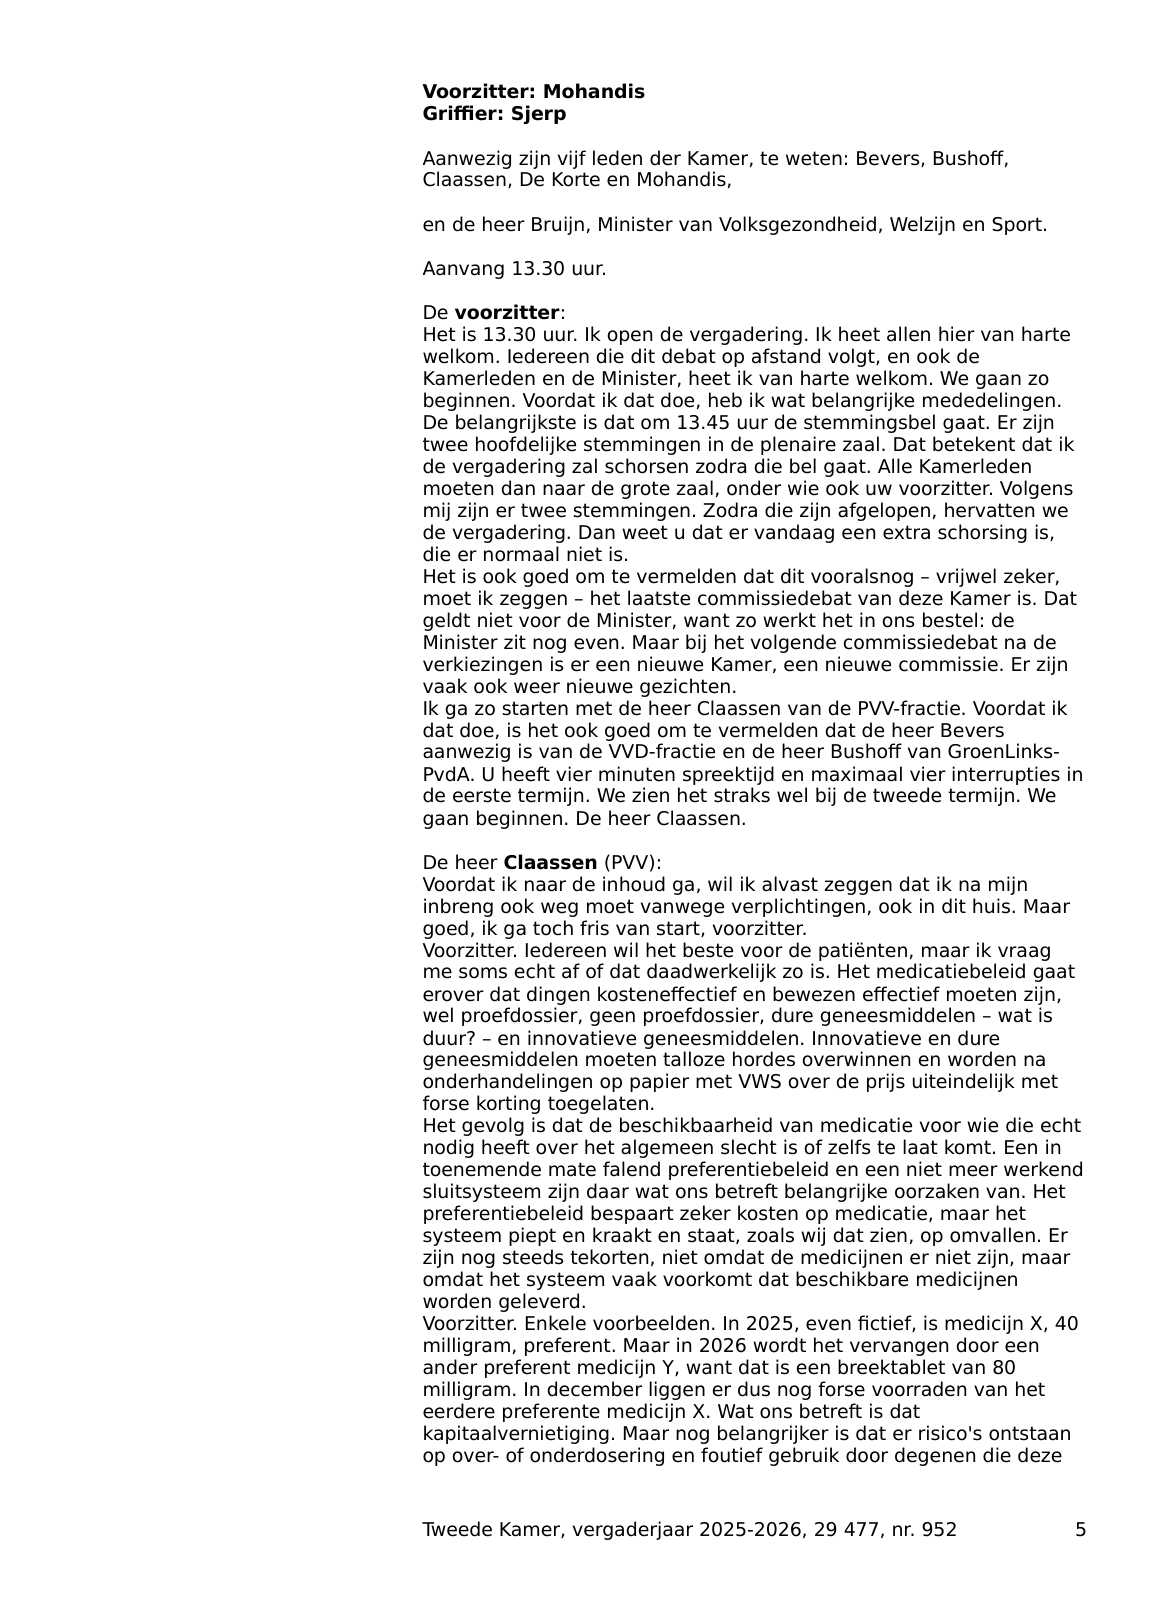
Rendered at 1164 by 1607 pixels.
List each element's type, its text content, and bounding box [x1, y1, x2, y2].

text Ik ga zo starten met de heer Claassen van de PVV-fractie. Voordat ik dat doe, is het ook goed om te vermelden dat de heer Bevers aanwezig is van de VVD-fractie en de heer Bushoff van GroenLinks-PvdA. U heeft vier minuten spreektijd en maximaal vier interrupties in de eerste termijn. We zien het straks wel bij de tweede termijn. We gaan beginnen. De heer Claassen. [422, 697, 1087, 829]
text en de heer Bruijn, Minister van Volksgezondheid, Welzijn en Sport. [422, 213, 1087, 236]
text De heer Claassen (PVV): [422, 852, 1087, 873]
text Het is ook goed om te vermelden dat dit vooralsnog – vrijwel zeker, moet ik zeggen – het laatste commissiedebat van deze Kamer is. Dat geldt niet voor de Minister, want zo werkt het in ons bestel: de Minister zit nog even. Maar bij het volgende commissiedebat na de verkiezingen is er een nieuwe Kamer, een nieuwe commissie. Er zijn vaak ook weer nieuwe gezichten. [422, 566, 1087, 697]
text De voorzitter: [422, 302, 1087, 324]
text Voorzitter. Iedereen wil het beste voor de patiënten, maar ik vraag me soms echt af of dat daadwerkelijk zo is. Het medicatiebeleid gaat erover dat dingen kosteneffectief en bewezen effectief moeten zijn, wel proefdossier, geen proefdossier, dure geneesmiddelen – wat is duur? – en innovatieve geneesmiddelen. Innovatieve en dure geneesmiddelen moeten talloze hordes overwinnen en worden na onderhandelingen op papier met VWS over de prijs uiteindelijk met forse korting toegelaten. [422, 939, 1087, 1115]
text Voordat ik naar de inhoud ga, wil ik alvast zeggen dat ik na mijn inbreng ook weg moet vanwege verplichtingen, ook in dit huis. Maar goed, ik ga toch fris van start, voorzitter. [422, 873, 1087, 939]
text Het gevolg is dat de beschikbaarheid van medicatie voor wie die echt nodig heeft over het algemeen slecht is of zelfs te laat komt. Een in toenemende mate falend preferentiebeleid en een niet meer werkend sluitsysteem zijn daar wat ons betreft belangrijke oorzaken van. Het preferentiebeleid bespaart zeker kosten op medicatie, maar het systeem piept en kraakt en staat, zoals wij dat zien, op omvallen. Er zijn nog steeds tekorten, niet omdat de medicijnen er niet zijn, maar omdat het systeem vaak voorkomt dat beschikbare medicijnen worden geleverd. [422, 1115, 1087, 1313]
text Aanvang 13.30 uur. [422, 258, 1087, 280]
text De belangrijkste is dat om 13.45 uur de stemmingsbel gaat. Er zijn twee hoofdelijke stemmingen in de plenaire zaal. Dat betekent dat ik de vergadering zal schorsen zodra die bel gaat. Alle Kamerleden moeten dan naar de grote zaal, onder wie ook uw voorzitter. Volgens mij zijn er twee stemmingen. Zodra die zijn afgelopen, hervatten we de vergadering. Dan weet u dat er vandaag een extra schorsing is, die er normaal niet is. [422, 412, 1087, 566]
text Griffier: Sjerp [422, 103, 1087, 125]
text Aanwezig zijn vijf leden der Kamer, te weten: Bevers, Bushoff, Claassen, De Korte en Mohandis, [422, 147, 1087, 191]
text Voorzitter: Mohandis [422, 81, 1087, 103]
text Het is 13.30 uur. Ik open de vergadering. Ik heet allen hier van harte welkom. Iedereen die dit debat op afstand volgt, en ook de Kamerleden en de Minister, heet ik van harte welkom. We gaan zo beginnen. Voordat ik dat doe, heb ik wat belangrijke mededelingen. [422, 324, 1087, 412]
text Voorzitter. Enkele voorbeelden. In 2025, even fictief, is medicijn X, 40 milligram, preferent. Maar in 2026 wordt het vervangen door een ander preferent medicijn Y, want dat is een breektablet van 80 milligram. In december liggen er dus nog forse voorraden van het eerdere preferente medicijn X. Wat ons betreft is dat kapitaalvernietiging. Maar nog belangrijker is dat er risico's ontstaan op over- of onderdosering en foutief gebruik door degenen die deze [422, 1313, 1087, 1467]
